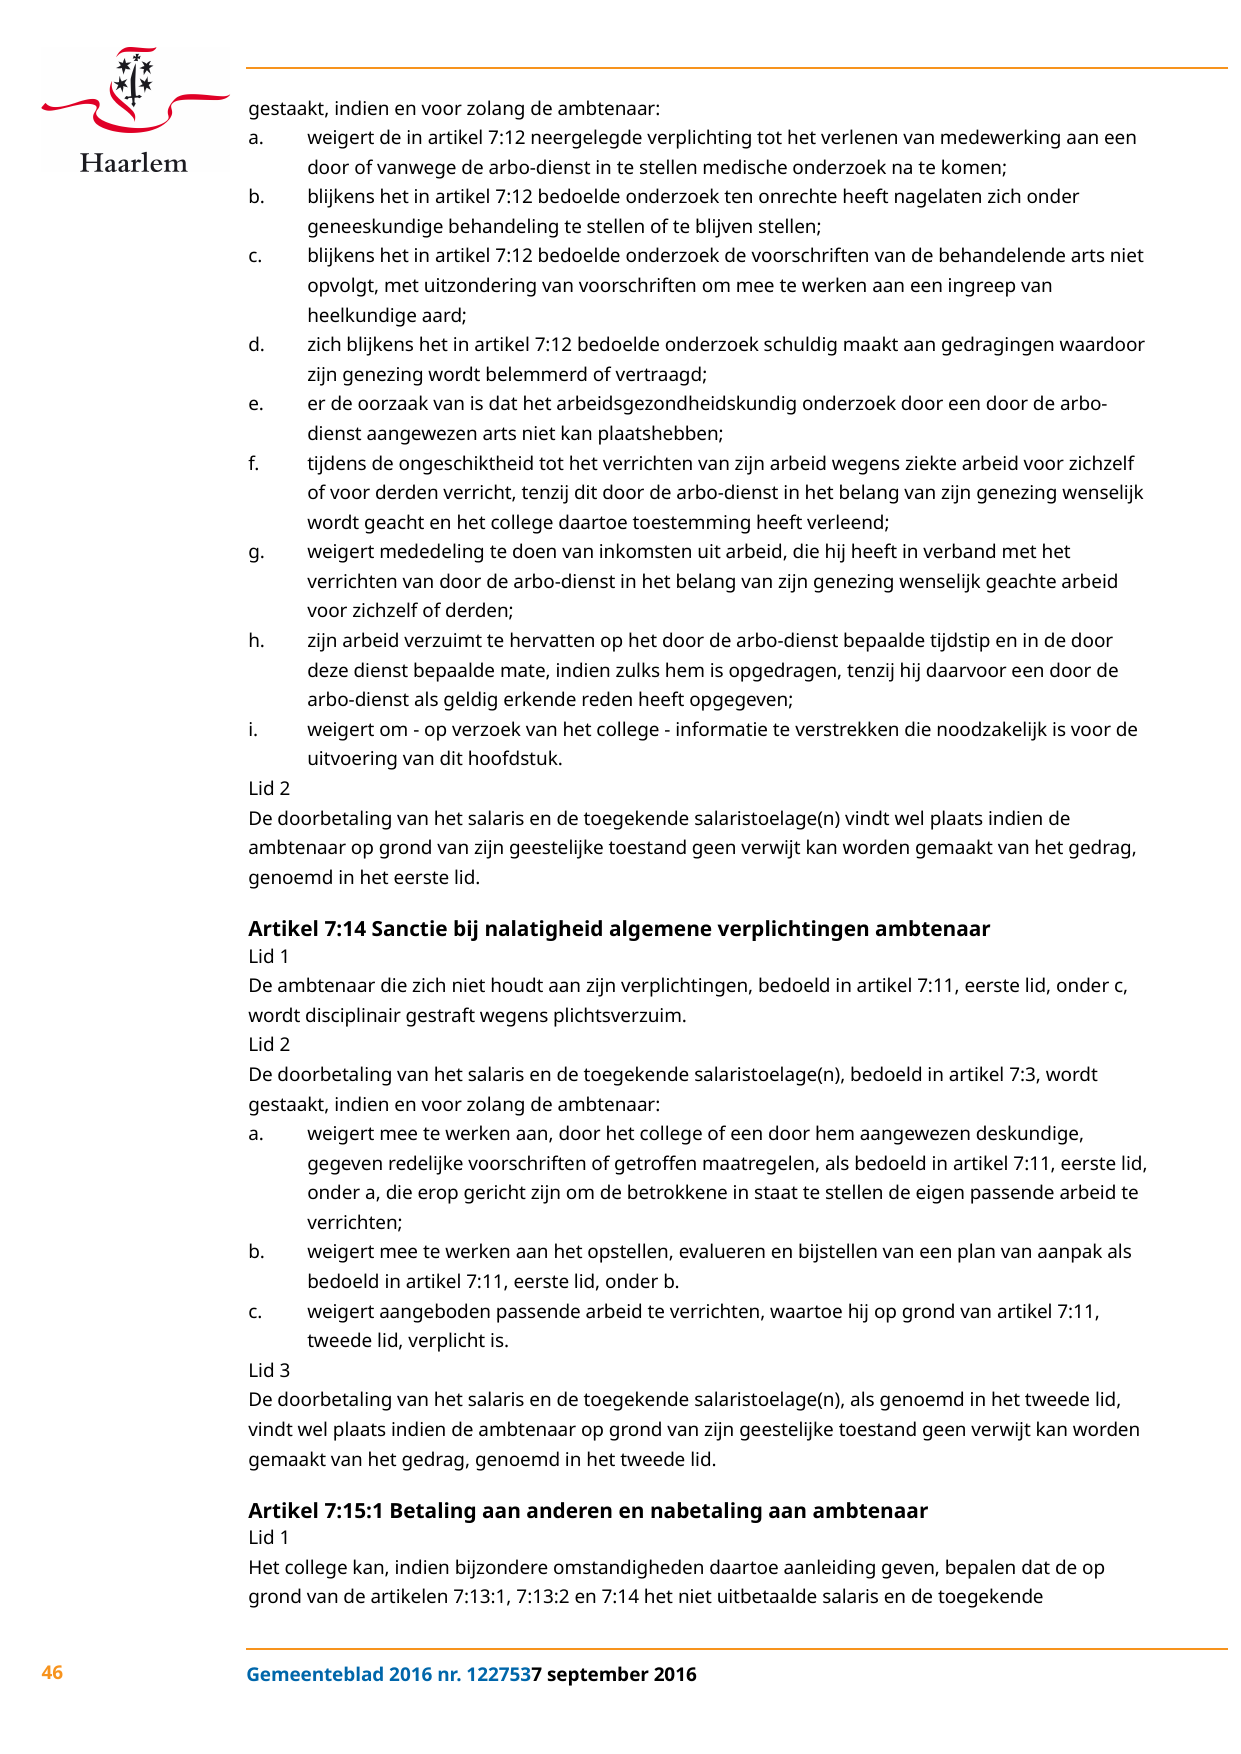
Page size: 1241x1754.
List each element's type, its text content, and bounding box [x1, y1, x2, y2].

text De doorbetaling van het salaris en de toegekende salaristoelage(n), bedoeld in artikel 7:3, wordt gestaakt, indien en voor zolang de ambtenaar: [248, 1061, 1152, 1116]
text Lid 2 [248, 1032, 1152, 1057]
picture [41, 47, 231, 172]
text Het college kan, indien bijzondere omstandigheden daartoe aanleiding geven, bepalen dat de op grond van de artikelen 7:13:1, 7:13:2 en 7:14 het niet uitbetaalde salaris en de toegekende [248, 1554, 1152, 1609]
text gestaakt, indien en voor zolang de ambtenaar: [248, 95, 1152, 121]
list weigert mee te werken aan het opstellen, evalueren en bijstellen van een plan van aanpak als bedoeld in artikel 7:11, eerste lid, onder b. [248, 1239, 1152, 1294]
list weigert mee te werken aan, door het college of een door hem aangewezen deskundige, gegeven redelijke voorschriften of getroffen maatregelen, als bedoeld in artikel 7:11, eerste lid, onder a, die erop gericht zijn om de betrokkene in staat te stellen de eigen passende arbeid te verrichten; [248, 1120, 1152, 1235]
text De doorbetaling van het salaris en de toegekende salaristoelage(n) vindt wel plaats indien de ambtenaar op grond van zijn geestelijke toestand geen verwijt kan worden gemaakt van het gedrag, genoemd in het eerste lid. [248, 805, 1152, 890]
list weigert de in artikel 7:12 neergelegde verplichting tot het verlenen van medewerking aan een door of vanwege de arbo-dienst in te stellen medische onderzoek na te komen; [248, 124, 1152, 180]
list blijkens het in artikel 7:12 bedoelde onderzoek de voorschriften van de behandelende arts niet opvolgt, met uitzondering van voorschriften om mee te werken aan een ingreep van heelkundige aard; [248, 243, 1152, 328]
text Artikel 7:14 Sanctie bij nalatigheid algemene verplichtingen ambtenaar [248, 914, 1152, 943]
list weigert om - op verzoek van het college - informatie te verstrekken die noodzakelijk is voor de uitvoering van dit hoofdstuk. [248, 716, 1152, 771]
text Lid 1 [248, 1524, 1152, 1550]
text Artikel 7:15:1 Betaling aan anderen en nabetaling aan ambtenaar [248, 1496, 1152, 1524]
list blijkens het in artikel 7:12 bedoelde onderzoek ten onrechte heeft nagelaten zich onder geneeskundige behandeling te stellen of te blijven stellen; [248, 183, 1152, 239]
text Lid 1 [248, 943, 1152, 968]
list weigert mededeling te doen van inkomsten uit arbeid, die hij heeft in verband met het verrichten van door de arbo-dienst in het belang van zijn genezing wenselijk geachte arbeid voor zichzelf of derden; [248, 538, 1152, 623]
text Lid 3 [248, 1357, 1152, 1383]
list weigert aangeboden passende arbeid te verrichten, waartoe hij op grond van artikel 7:11, tweede lid, verplicht is. [248, 1298, 1152, 1353]
text De doorbetaling van het salaris en de toegekende salaristoelage(n), als genoemd in het tweede lid, vindt wel plaats indien de ambtenaar op grond van zijn geestelijke toestand geen verwijt kan worden gemaakt van het gedrag, genoemd in het tweede lid. [248, 1387, 1152, 1471]
list zich blijkens het in artikel 7:12 bedoelde onderzoek schuldig maakt aan gedragingen waardoor zijn genezing wordt belemmerd of vertraagd; [248, 331, 1152, 387]
list zijn arbeid verzuimt te hervatten op het door de arbo-dienst bepaalde tijdstip en in de door deze dienst bepaalde mate, indien zulks hem is opgedragen, tenzij hij daarvoor een door de arbo-dienst als geldig erkende reden heeft opgegeven; [248, 627, 1152, 712]
list er de oorzaak van is dat het arbeidsgezondheidskundig onderzoek door een door de arbo-dienst aangewezen arts niet kan plaatshebben; [248, 391, 1152, 446]
text De ambtenaar die zich niet houdt aan zijn verplichtingen, bedoeld in artikel 7:11, eerste lid, onder c, wordt disciplinair gestraft wegens plichtsverzuim. [248, 972, 1152, 1028]
text Lid 2 [248, 775, 1152, 801]
list tijdens de ongeschiktheid tot het verrichten van zijn arbeid wegens ziekte arbeid voor zichzelf of voor derden verricht, tenzij dit door de arbo-dienst in het belang van zijn genezing wenselijk wordt geacht en het college daartoe toestemming heeft verleend; [248, 450, 1152, 535]
